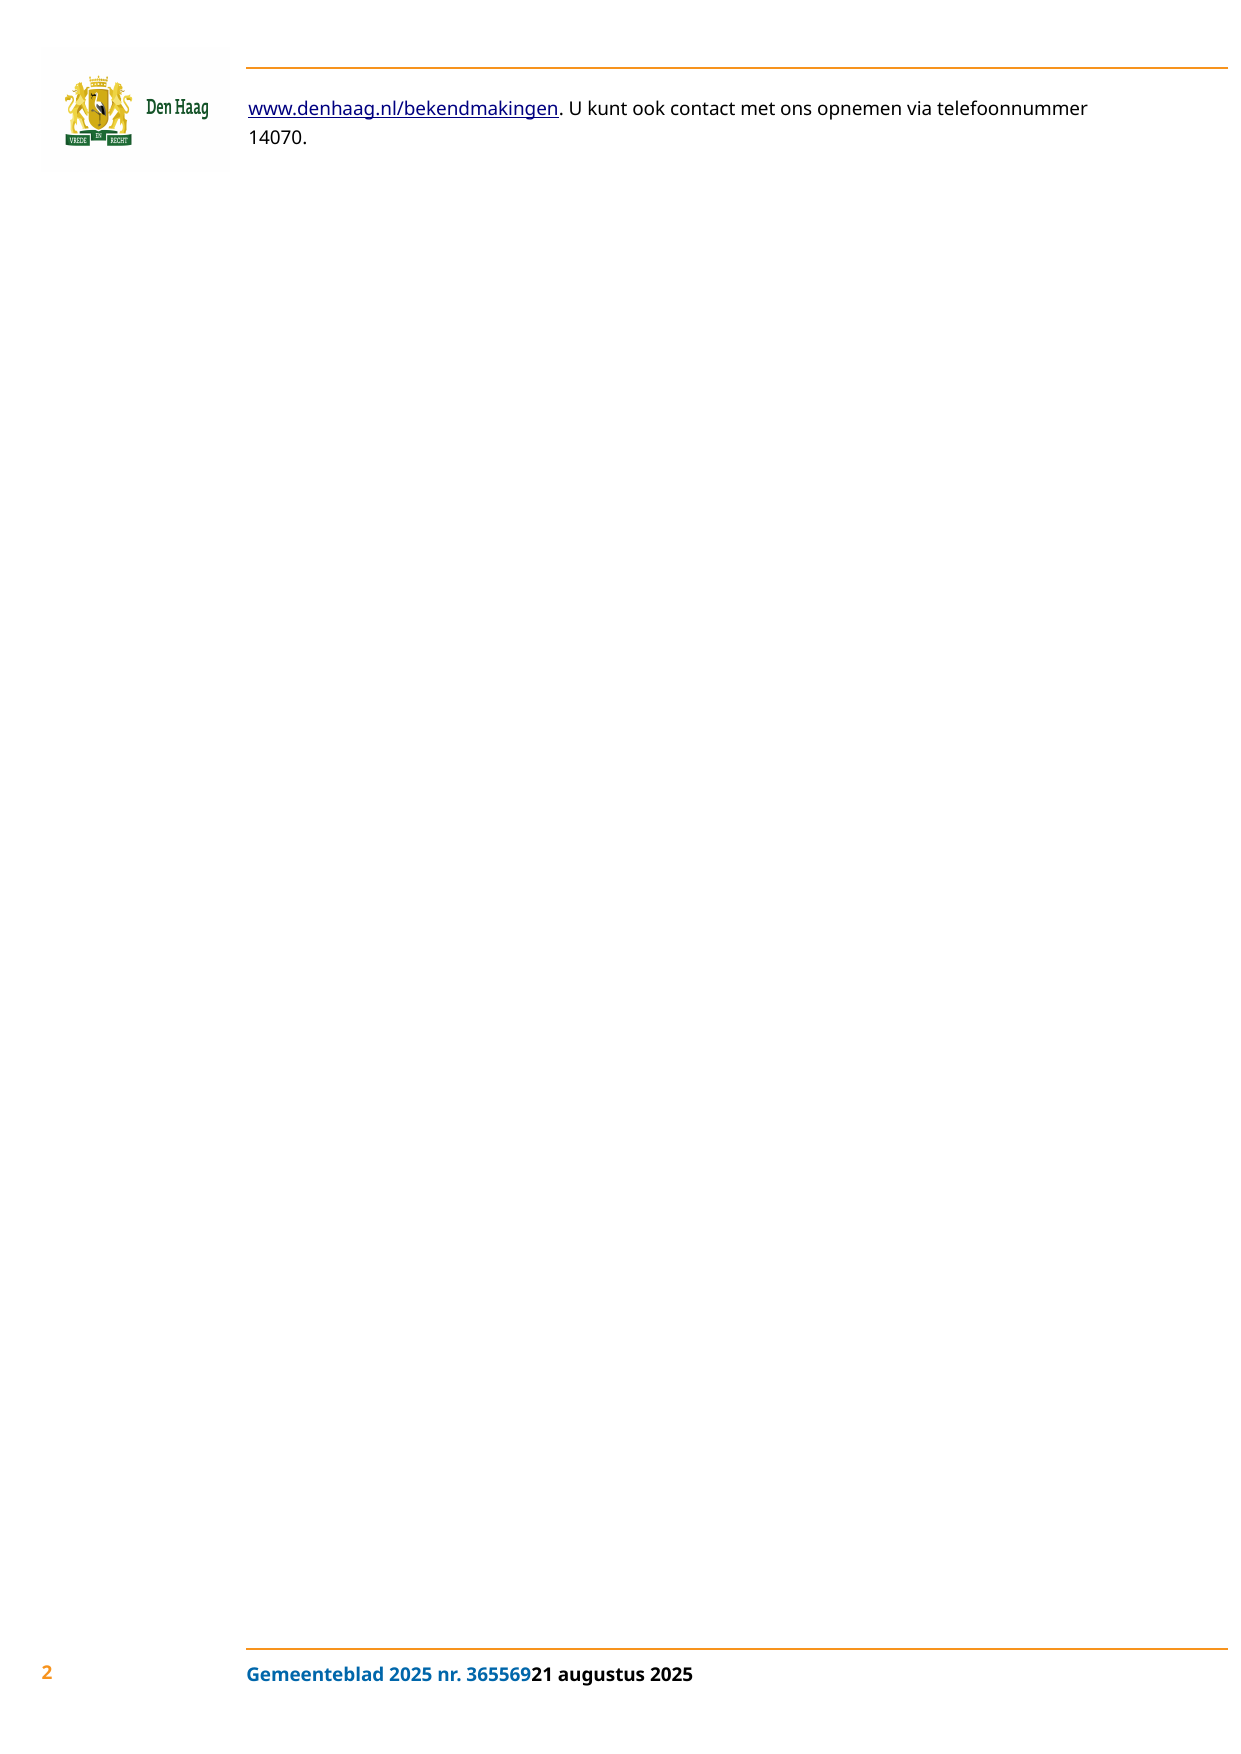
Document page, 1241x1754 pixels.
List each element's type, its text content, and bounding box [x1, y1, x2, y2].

picture [41, 47, 231, 172]
text www.denhaag.nl/bekendmakingen. U kunt ook contact met ons opnemen via telefoonnummer 14070. [248, 95, 1152, 150]
